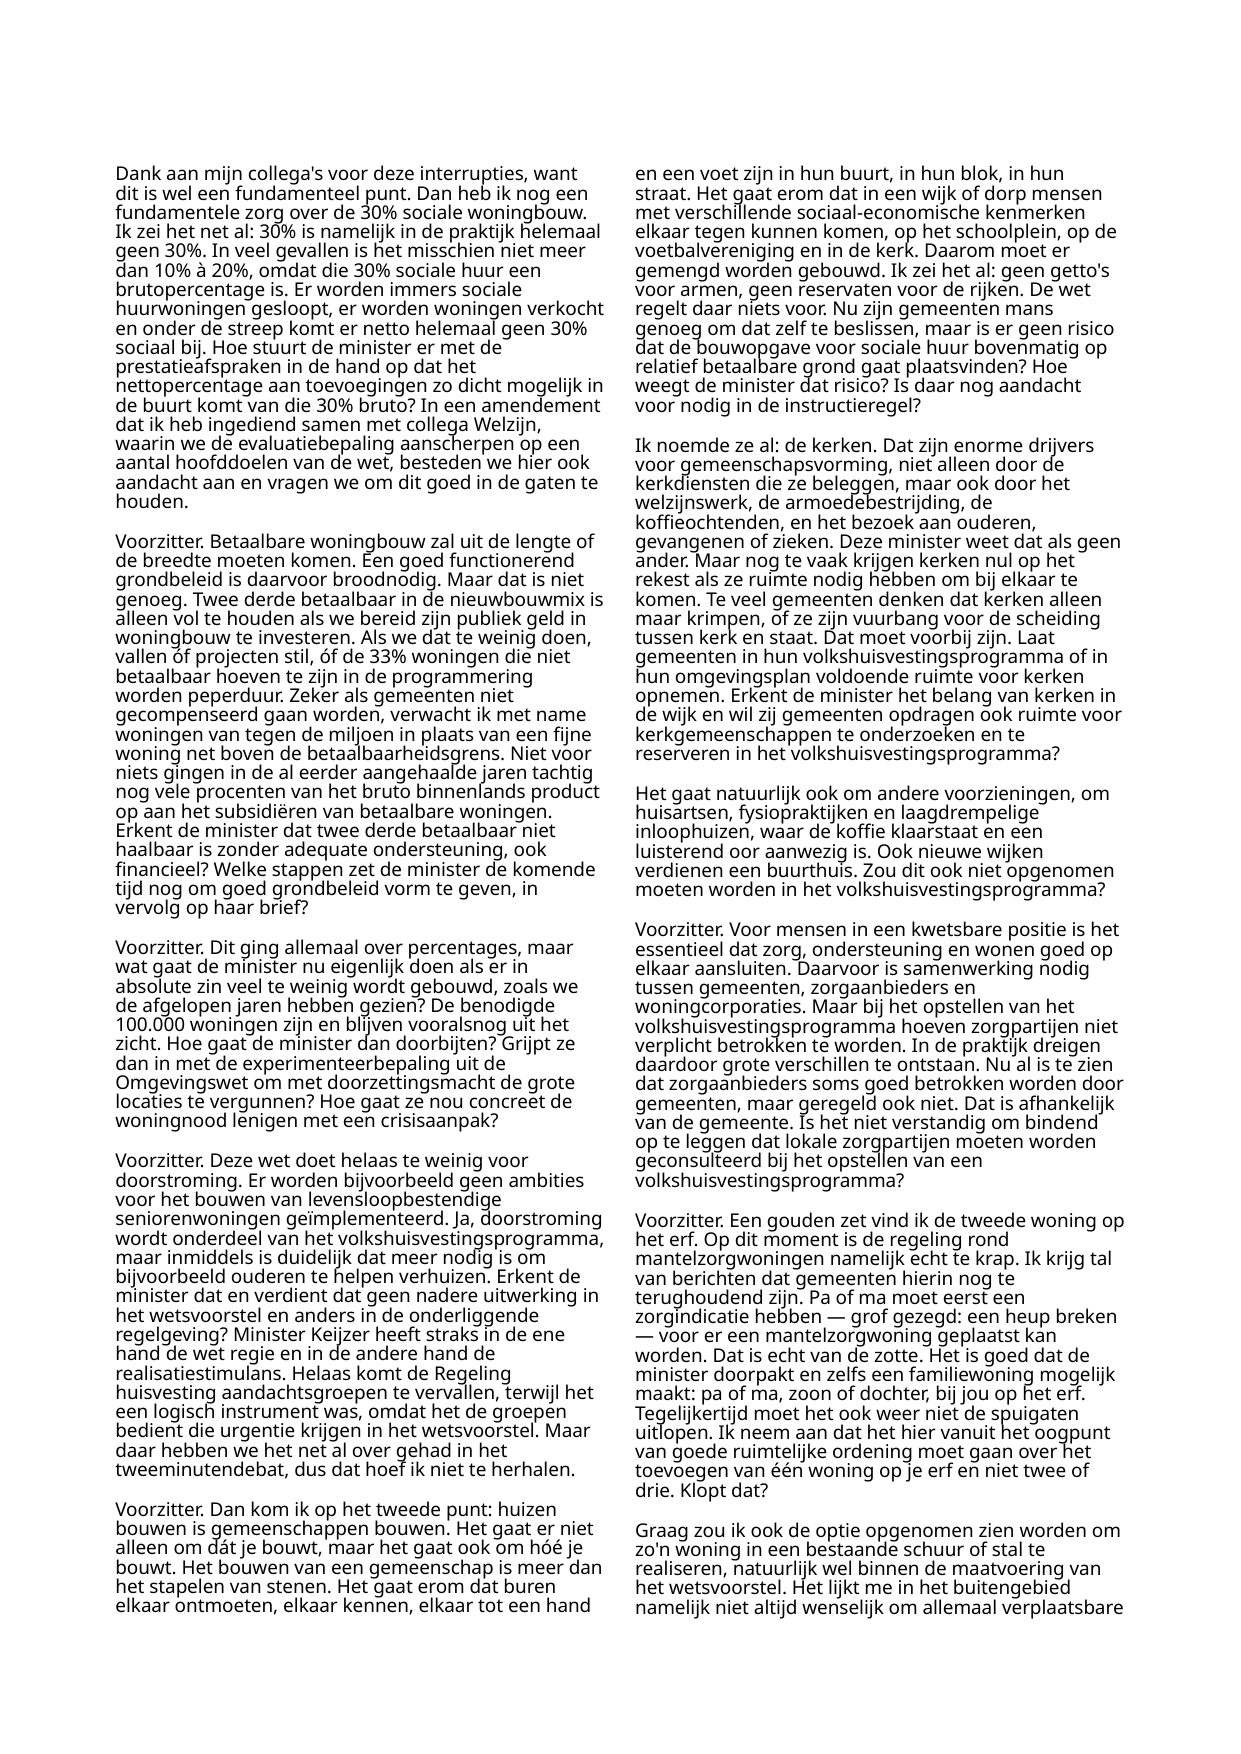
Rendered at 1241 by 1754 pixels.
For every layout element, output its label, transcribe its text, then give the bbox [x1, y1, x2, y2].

text Het gaat natuurlijk ook om andere voorzieningen, om huisartsen, fysiopraktijken en laagdrempelige inloophuizen, waar de koffie klaarstaat en een luisterend oor aanwezig is. Ook nieuwe wijken verdienen een buurthuis. Zou dit ook niet opgenomen moeten worden in het volkshuisvestingsprogramma? [635, 785, 1125, 901]
text en een voet zijn in hun buurt, in hun blok, in hun straat. Het gaat erom dat in een wijk of dorp mensen met verschillende sociaal-economische kenmerken elkaar tegen kunnen komen, op het schoolplein, op de voetbalvereniging en in de kerk. Daarom moet er gemengd worden gebouwd. Ik zei het al: geen getto's voor armen, geen reservaten voor de rijken. De wet regelt daar niets voor. Nu zijn gemeenten mans genoeg om dat zelf te beslissen, maar is er geen risico dat de bouwopgave voor sociale huur bovenmatig op relatief betaalbare grond gaat plaatsvinden? Hoe weegt de minister dat risico? Is daar nog aandacht voor nodig in de instructieregel? [635, 165, 1125, 416]
text Voorzitter. Betaalbare woningbouw zal uit de lengte of de breedte moeten komen. Een goed functionerend grondbeleid is daarvoor broodnodig. Maar dat is niet genoeg. Twee derde betaalbaar in de nieuwbouwmix is alleen vol te houden als we bereid zijn publiek geld in woningbouw te investeren. Als we dat te weinig doen, vallen óf projecten stil, óf de 33% woningen die niet betaalbaar hoeven te zijn in de programmering worden peperduur. Zeker als gemeenten niet gecompenseerd gaan worden, verwacht ik met name woningen van tegen de miljoen in plaats van een fijne woning net boven de betaalbaarheidsgrens. Niet voor niets gingen in de al eerder aangehaalde jaren tachtig nog vele procenten van het bruto binnenlands product op aan het subsidiëren van betaalbare woningen. Erkent de minister dat twee derde betaalbaar niet haalbaar is zonder adequate ondersteuning, ook financieel? Welke stappen zet de minister de komende tijd nog om goed grondbeleid vorm te geven, in vervolg op haar brief? [115, 533, 605, 918]
text Voorzitter. Een gouden zet vind ik de tweede woning op het erf. Op dit moment is de regeling rond mantelzorgwoningen namelijk echt te krap. Ik krijg tal van berichten dat gemeenten hierin nog te terughoudend zijn. Pa of ma moet eerst een zorgindicatie hebben — grof gezegd: een heup breken — voor er een mantelzorgwoning geplaatst kan worden. Dat is echt van de zotte. Het is goed dat de minister doorpakt en zelfs een familiewoning mogelijk maakt: pa of ma, zoon of dochter, bij jou op het erf. Tegelijkertijd moet het ook weer niet de spuigaten uitlopen. Ik neem aan dat het hier vanuit het oogpunt van goede ruimtelijke ordening moet gaan over het toevoegen van één woning op je erf en niet twee of drie. Klopt dat? [635, 1212, 1125, 1501]
text Voorzitter. Dan kom ik op het tweede punt: huizen bouwen is gemeenschappen bouwen. Het gaat er niet alleen om dát je bouwt, maar het gaat ook om hóé je bouwt. Het bouwen van een gemeenschap is meer dan het stapelen van stenen. Het gaat erom dat buren elkaar ontmoeten, elkaar kennen, elkaar tot een hand [115, 1501, 605, 1616]
text Graag zou ik ook de optie opgenomen zien worden om zo'n woning in een bestaande schuur of stal te realiseren, natuurlijk wel binnen de maatvoering van het wetsvoorstel. Het lijkt me in het buitengebied namelijk niet altijd wenselijk om allemaal verplaatsbare [635, 1522, 1125, 1618]
text Voorzitter. Dit ging allemaal over percentages, maar wat gaat de minister nu eigenlijk doen als er in absolute zin veel te weinig wordt gebouwd, zoals we de afgelopen jaren hebben gezien? De benodigde 100.000 woningen zijn en blijven vooralsnog uit het zicht. Hoe gaat de minister dan doorbijten? Grijpt ze dan in met de experimenteerbepaling uit de Omgevingswet om met doorzettingsmacht de grote locaties te vergunnen? Hoe gaat ze nou concreet de woningnood lenigen met een crisisaanpak? [115, 939, 605, 1132]
text Voorzitter. Deze wet doet helaas te weinig voor doorstroming. Er worden bijvoorbeeld geen ambities voor het bouwen van levensloopbestendige seniorenwoningen geïmplementeerd. Ja, doorstroming wordt onderdeel van het volkshuisvestingsprogramma, maar inmiddels is duidelijk dat meer nodig is om bijvoorbeeld ouderen te helpen verhuizen. Erkent de minister dat en verdient dat geen nadere uitwerking in het wetsvoorstel en anders in de onderliggende regelgeving? Minister Keijzer heeft straks in de ene hand de wet regie en in de andere hand de realisatiestimulans. Helaas komt de Regeling huisvesting aandachtsgroepen te vervallen, terwijl het een logisch instrument was, omdat het de groepen bedient die urgentie krijgen in het wetsvoorstel. Maar daar hebben we het net al over gehad in het tweeminutendebat, dus dat hoef ik niet te herhalen. [115, 1152, 605, 1480]
text Ik noemde ze al: de kerken. Dat zijn enorme drijvers voor gemeenschapsvorming, niet alleen door de kerkdiensten die ze beleggen, maar ook door het welzijnswerk, de armoedebestrijding, de koffieochtenden, en het bezoek aan ouderen, gevangenen of zieken. Deze minister weet dat als geen ander. Maar nog te vaak krijgen kerken nul op het rekest als ze ruimte nodig hebben om bij elkaar te komen. Te veel gemeenten denken dat kerken alleen maar krimpen, of ze zijn vuurbang voor de scheiding tussen kerk en staat. Dat moet voorbij zijn. Laat gemeenten in hun volkshuisvestingsprogramma of in hun omgevingsplan voldoende ruimte voor kerken opnemen. Erkent de minister het belang van kerken in de wijk en wil zij gemeenten opdragen ook ruimte voor kerkgemeenschappen te onderzoeken en te reserveren in het volkshuisvestingsprogramma? [635, 437, 1125, 764]
text Dank aan mijn collega's voor deze interrupties, want dit is wel een fundamenteel punt. Dan heb ik nog een fundamentele zorg over de 30% sociale woningbouw. Ik zei het net al: 30% is namelijk in de praktijk helemaal geen 30%. In veel gevallen is het misschien niet meer dan 10% à 20%, omdat die 30% sociale huur een brutopercentage is. Er worden immers sociale huurwoningen gesloopt, er worden woningen verkocht en onder de streep komt er netto helemaal geen 30% sociaal bij. Hoe stuurt de minister er met de prestatieafspraken in de hand op dat het nettopercentage aan toevoegingen zo dicht mogelijk in de buurt komt van die 30% bruto? In een amendement dat ik heb ingediend samen met collega Welzijn, waarin we de evaluatiebepaling aanscherpen op een aantal hoofddoelen van de wet, besteden we hier ook aandacht aan en vragen we om dit goed in de gaten te houden. [115, 165, 605, 512]
text Voorzitter. Voor mensen in een kwetsbare positie is het essentieel dat zorg, ondersteuning en wonen goed op elkaar aansluiten. Daarvoor is samenwerking nodig tussen gemeenten, zorgaanbieders en woningcorporaties. Maar bij het opstellen van het volkshuisvestingsprogramma hoeven zorgpartijen niet verplicht betrokken te worden. In de praktijk dreigen daardoor grote verschillen te ontstaan. Nu al is te zien dat zorgaanbieders soms goed betrokken worden door gemeenten, maar geregeld ook niet. Dat is afhankelijk van de gemeente. Is het niet verstandig om bindend op te leggen dat lokale zorgpartijen moeten worden geconsulteerd bij het opstellen van een volkshuisvestingsprogramma? [635, 921, 1125, 1191]
